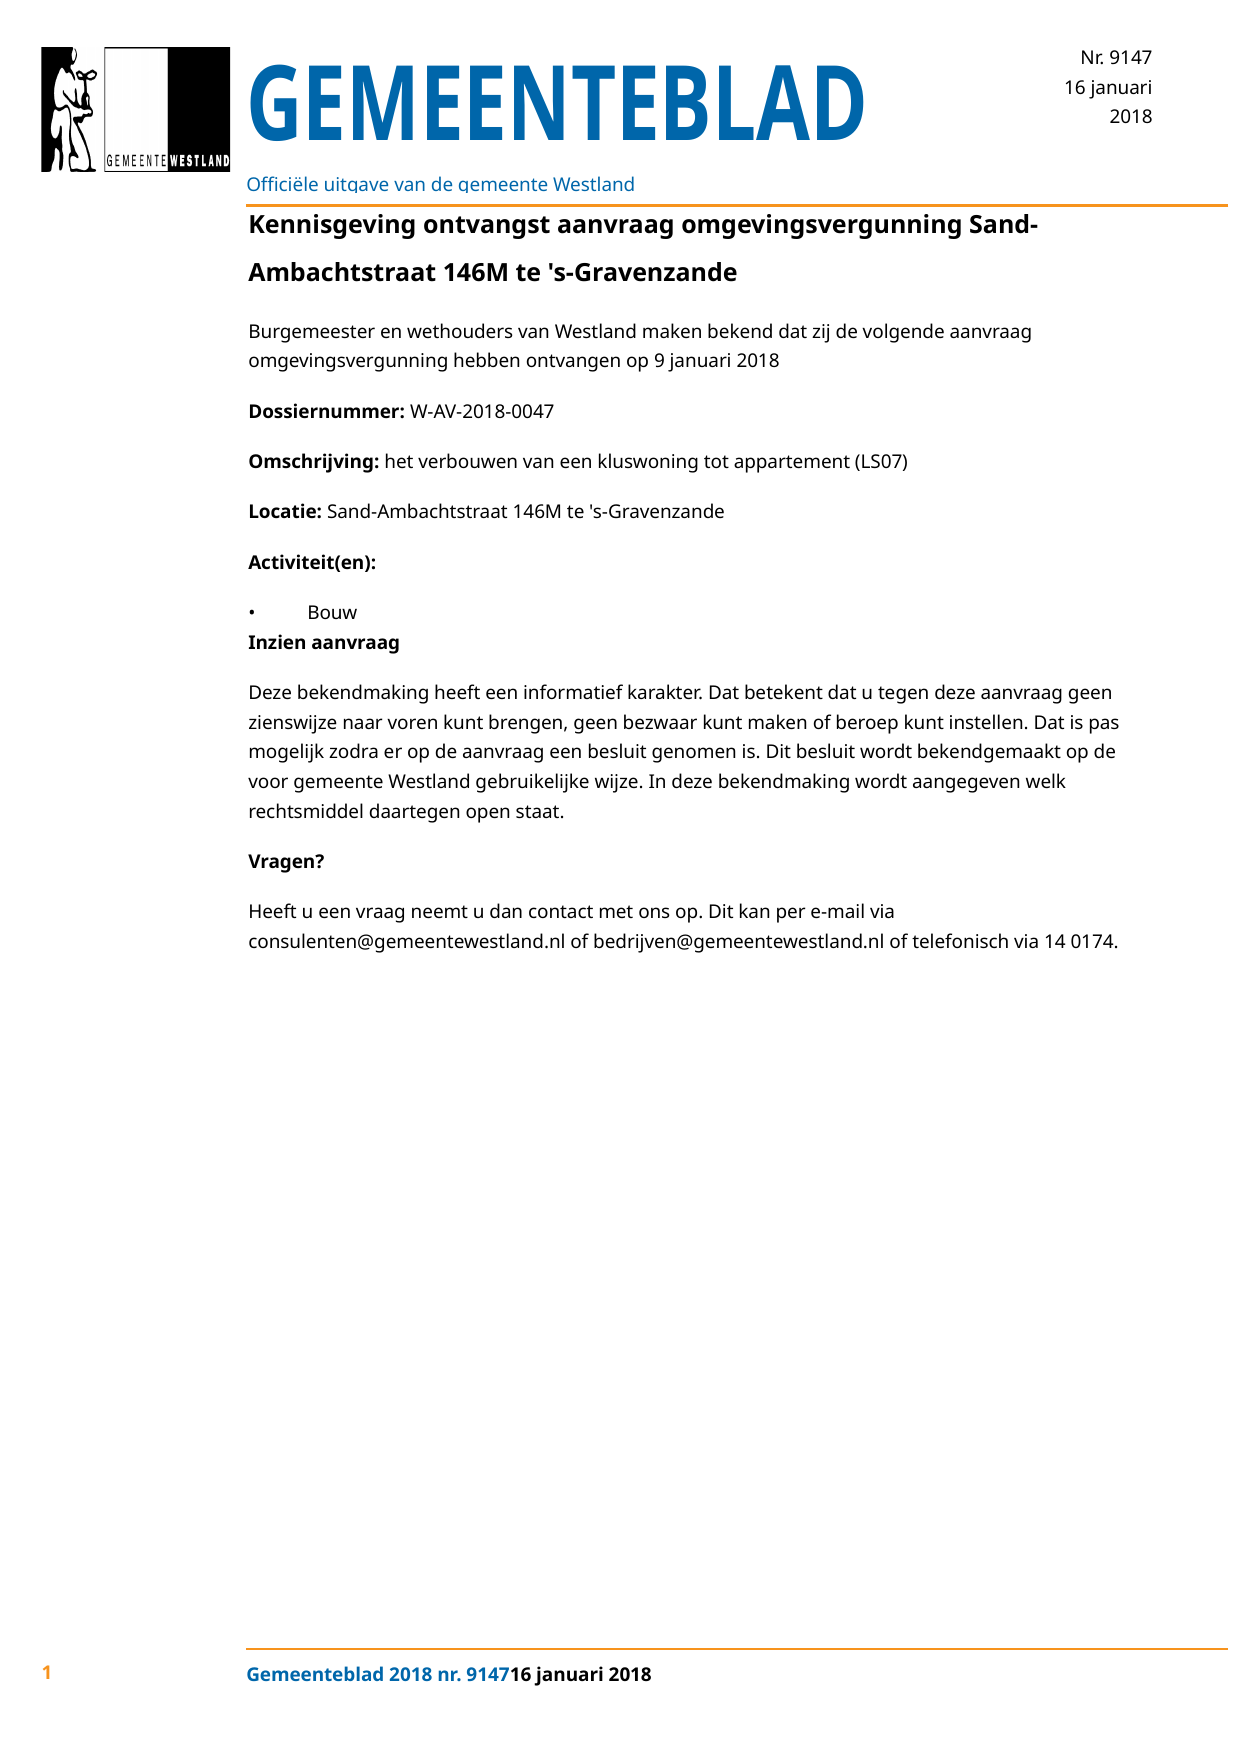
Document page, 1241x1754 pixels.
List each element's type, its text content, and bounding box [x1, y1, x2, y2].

text Locatie: Sand-Ambachtstraat 146M te 's-Gravenzande [248, 499, 1152, 524]
text Kennisgeving ontvangst aanvraag omgevingsvergunning Sand-Ambachtstraat 146M te 's-Gravenzande [248, 207, 1152, 288]
text Activiteit(en): [248, 549, 1152, 575]
picture [41, 47, 231, 172]
list Bouw [248, 599, 1152, 625]
text Heeft u een vraag neemt u dan contact met ons op. Dit kan per e-mail via consulenten@gemeentewestland.nl of bedrijven@gemeentewestland.nl of telefonisch via 14 0174. [248, 899, 1152, 954]
text Burgemeester en wethouders van Westland maken bekend dat zij de volgende aanvraag omgevingsvergunning hebben ontvangen op 9 januari 2018 [248, 318, 1152, 373]
text Deze bekendmaking heeft een informatief karakter. Dat betekent dat u tegen deze aanvraag geen zienswijze naar voren kunt brengen, geen bezwaar kunt maken of beroep kunt instellen. Dat is pas mogelijk zodra er op de aanvraag een besluit genomen is. Dit besluit wordt bekendgemaakt op de voor gemeente Westland gebruikelijke wijze. In deze bekendmaking wordt aangegeven welk rechtsmiddel daartegen open staat. [248, 679, 1152, 824]
text Omschrijving: het verbouwen van een kluswoning tot appartement (LS07) [248, 448, 1152, 474]
text Vragen? [248, 848, 1152, 874]
text Inzien aanvraag [248, 629, 1152, 655]
text Dossiernummer: W-AV-2018-0047 [248, 398, 1152, 424]
